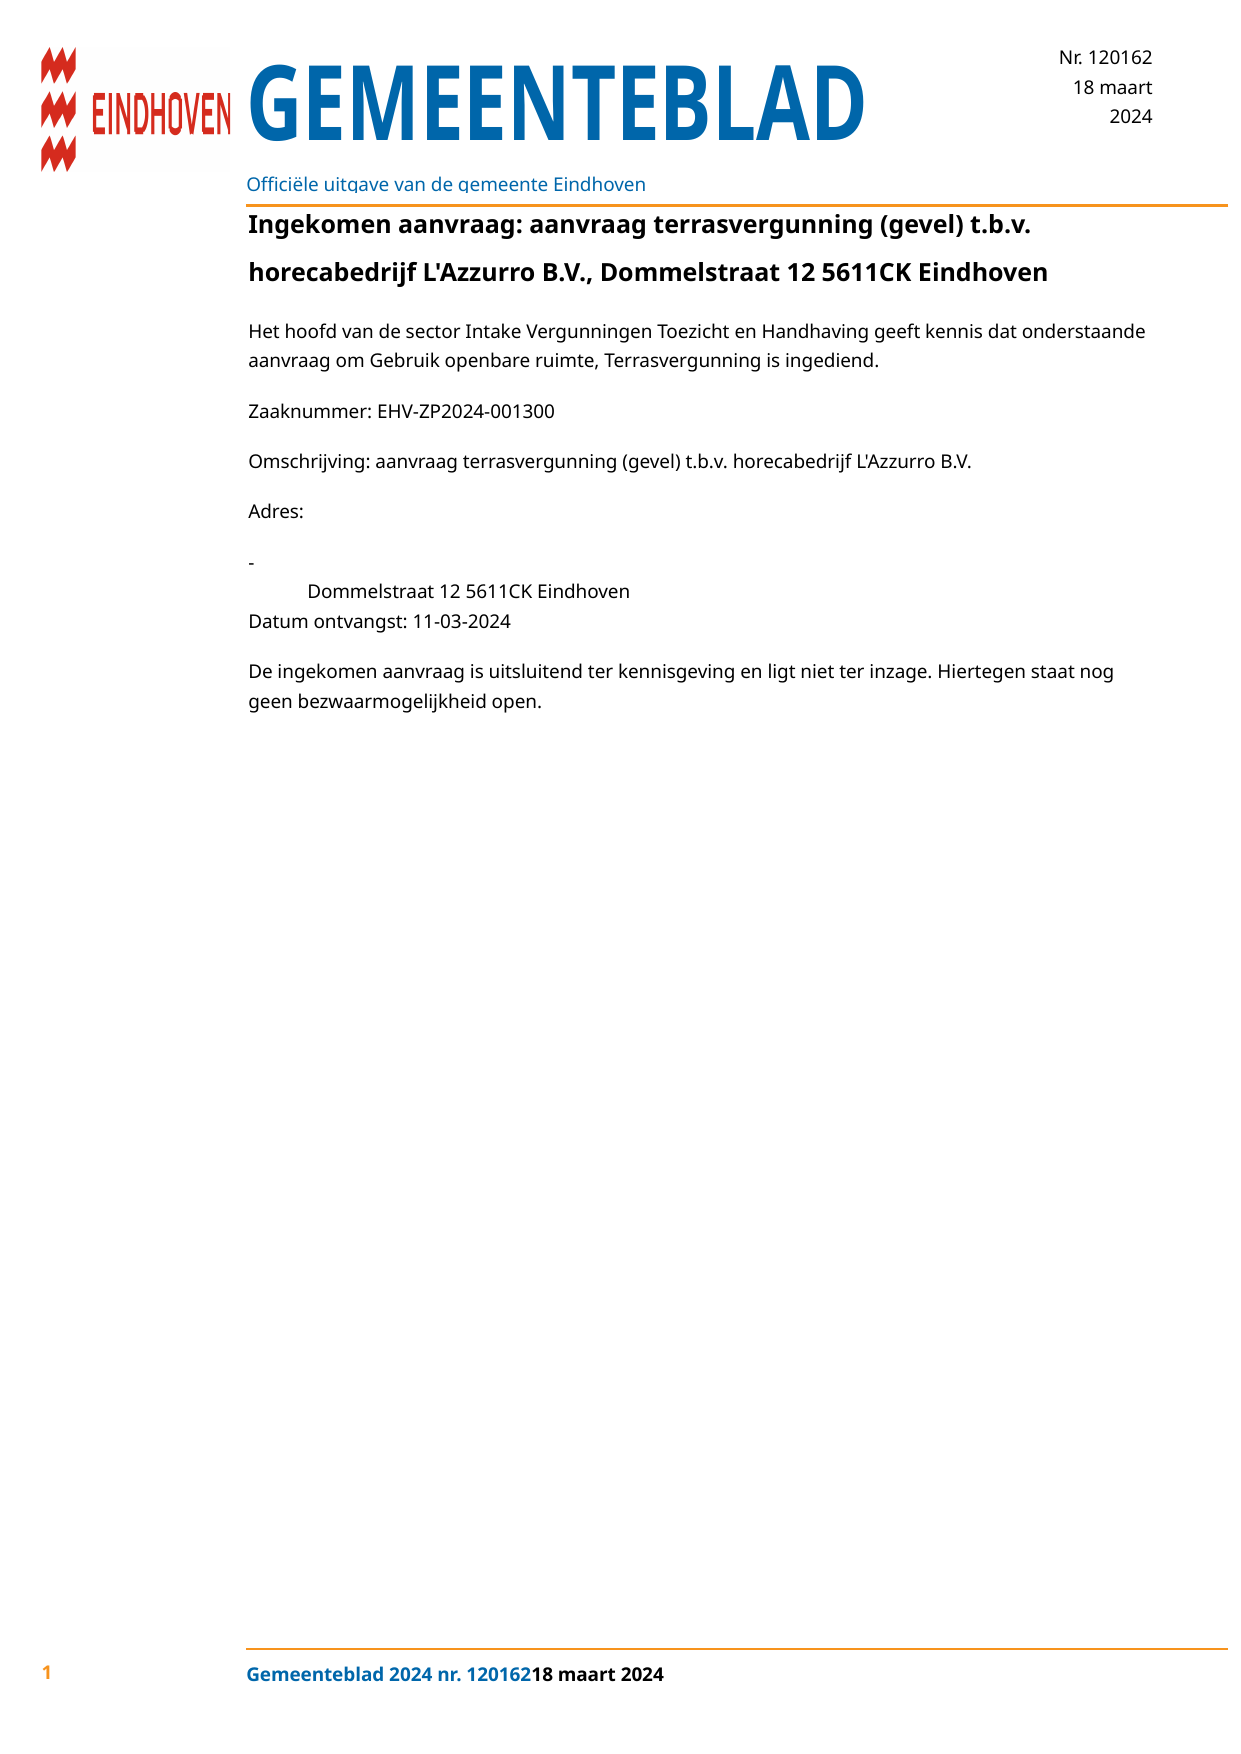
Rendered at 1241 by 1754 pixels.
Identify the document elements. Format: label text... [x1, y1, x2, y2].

text Het hoofd van de sector Intake Vergunningen Toezicht en Handhaving geeft kennis dat onderstaande aanvraag om Gebruik openbare ruimte, Terrasvergunning is ingediend. [248, 318, 1152, 373]
text Ingekomen aanvraag: aanvraag terrasvergunning (gevel) t.b.v. horecabedrijf L'Azzurro B.V., Dommelstraat 12 5611CK Eindhoven [248, 207, 1152, 288]
picture [41, 47, 231, 172]
text Zaaknummer: EHV-ZP2024-001300 [248, 398, 1152, 424]
text Omschrijving: aanvraag terrasvergunning (gevel) t.b.v. horecabedrijf L'Azzurro B.V. [248, 448, 1152, 474]
text De ingekomen aanvraag is uitsluitend ter kennisgeving en ligt niet ter inzage. Hiertegen staat nog geen bezwaarmogelijkheid open. [248, 659, 1152, 714]
list Dommelstraat 12 5611CK Eindhoven [248, 579, 1152, 604]
text Adres: [248, 499, 1152, 524]
text Datum ontvangst: 11-03-2024 [248, 608, 1152, 634]
